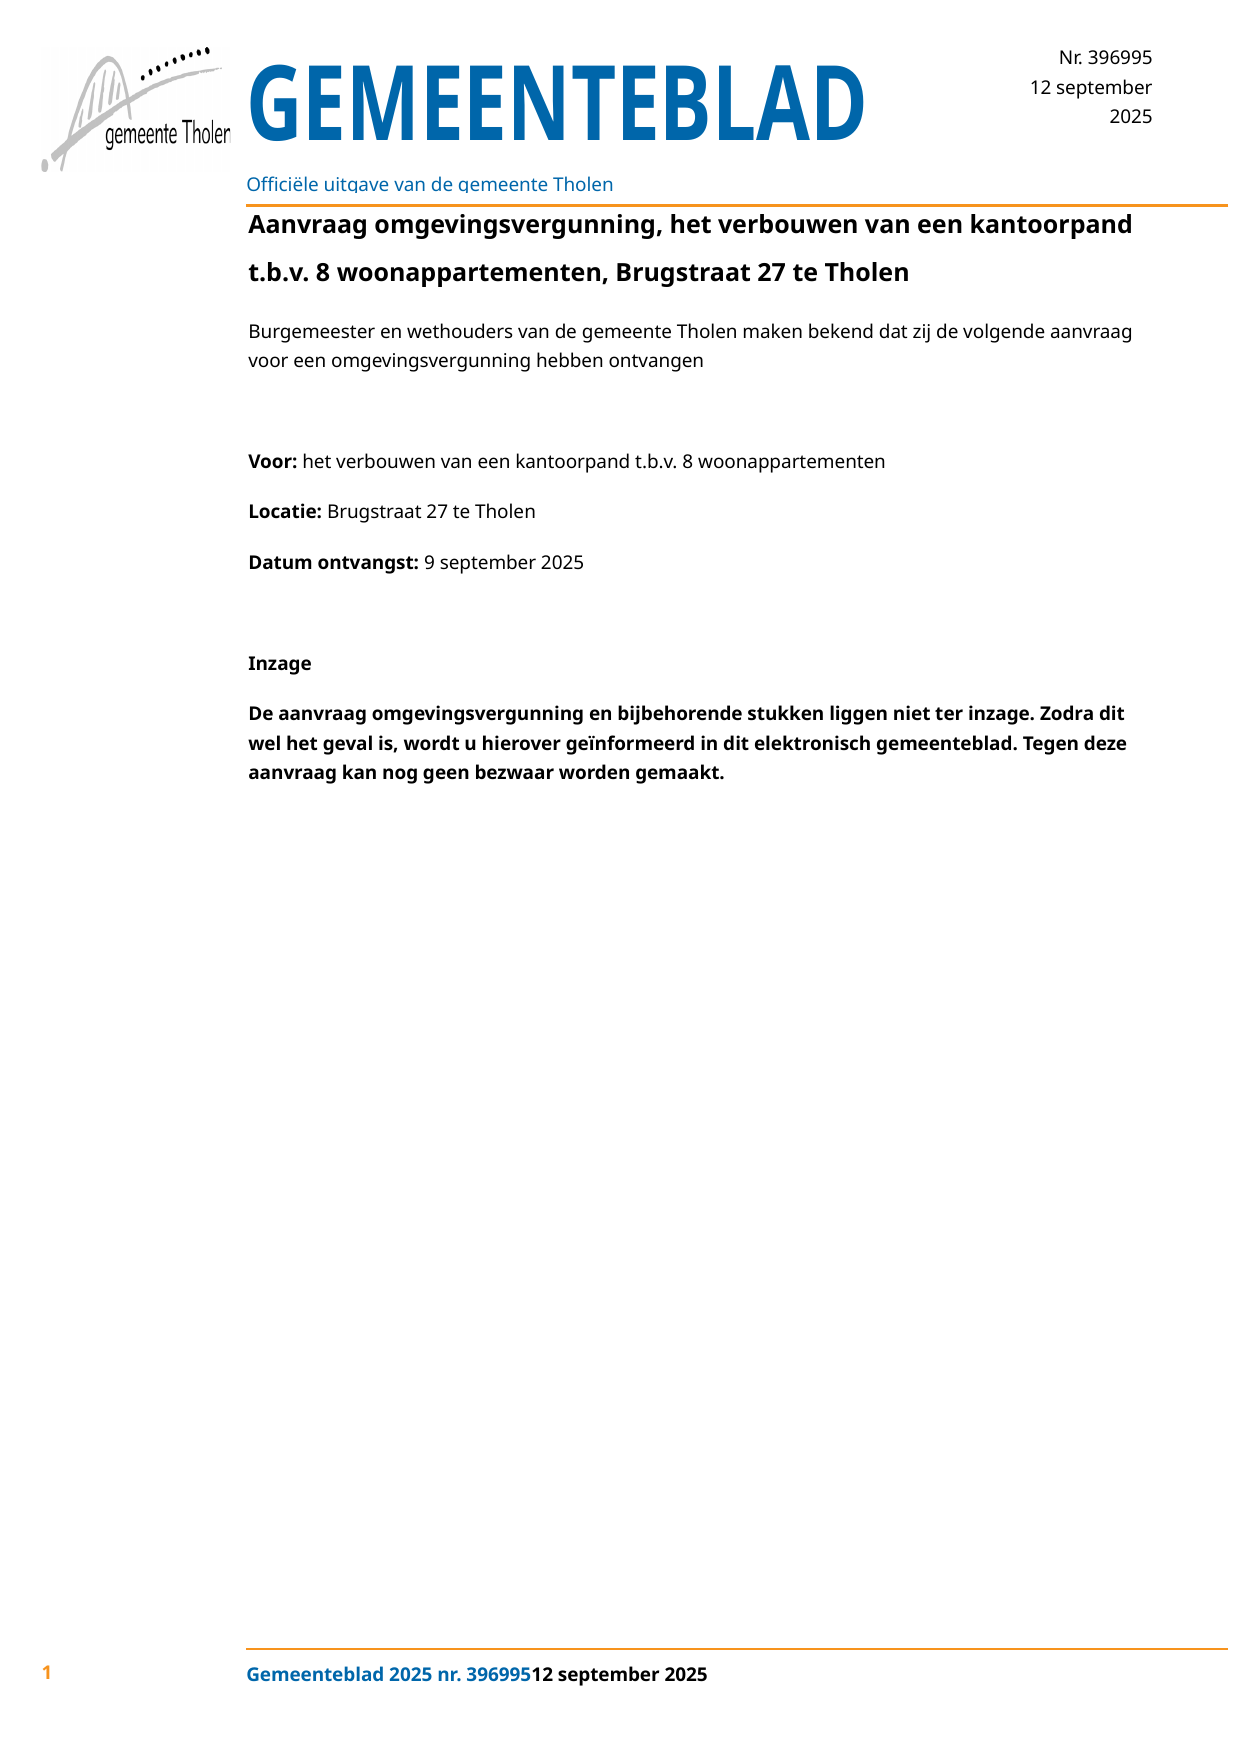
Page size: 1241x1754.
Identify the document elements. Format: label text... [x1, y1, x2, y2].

text Datum ontvangst: 9 september 2025 [248, 549, 1152, 575]
text Voor: het verbouwen van een kantoorpand t.b.v. 8 woonappartementen [248, 448, 1152, 474]
text Burgemeester en wethouders van de gemeente Tholen maken bekend dat zij de volgende aanvraag voor een omgevingsvergunning hebben ontvangen [248, 318, 1152, 373]
text De aanvraag omgevingsvergunning en bijbehorende stukken liggen niet ter inzage. Zodra dit wel het geval is, wordt u hierover geïnformeerd in dit elektronisch gemeenteblad. Tegen deze aanvraag kan nog geen bezwaar worden gemaakt. [248, 700, 1152, 785]
text Inzage [248, 650, 1152, 676]
text Aanvraag omgevingsvergunning, het verbouwen van een kantoorpand t.b.v. 8 woonappartementen, Brugstraat 27 te Tholen [248, 207, 1152, 288]
text Locatie: Brugstraat 27 te Tholen [248, 499, 1152, 524]
picture [41, 47, 231, 172]
